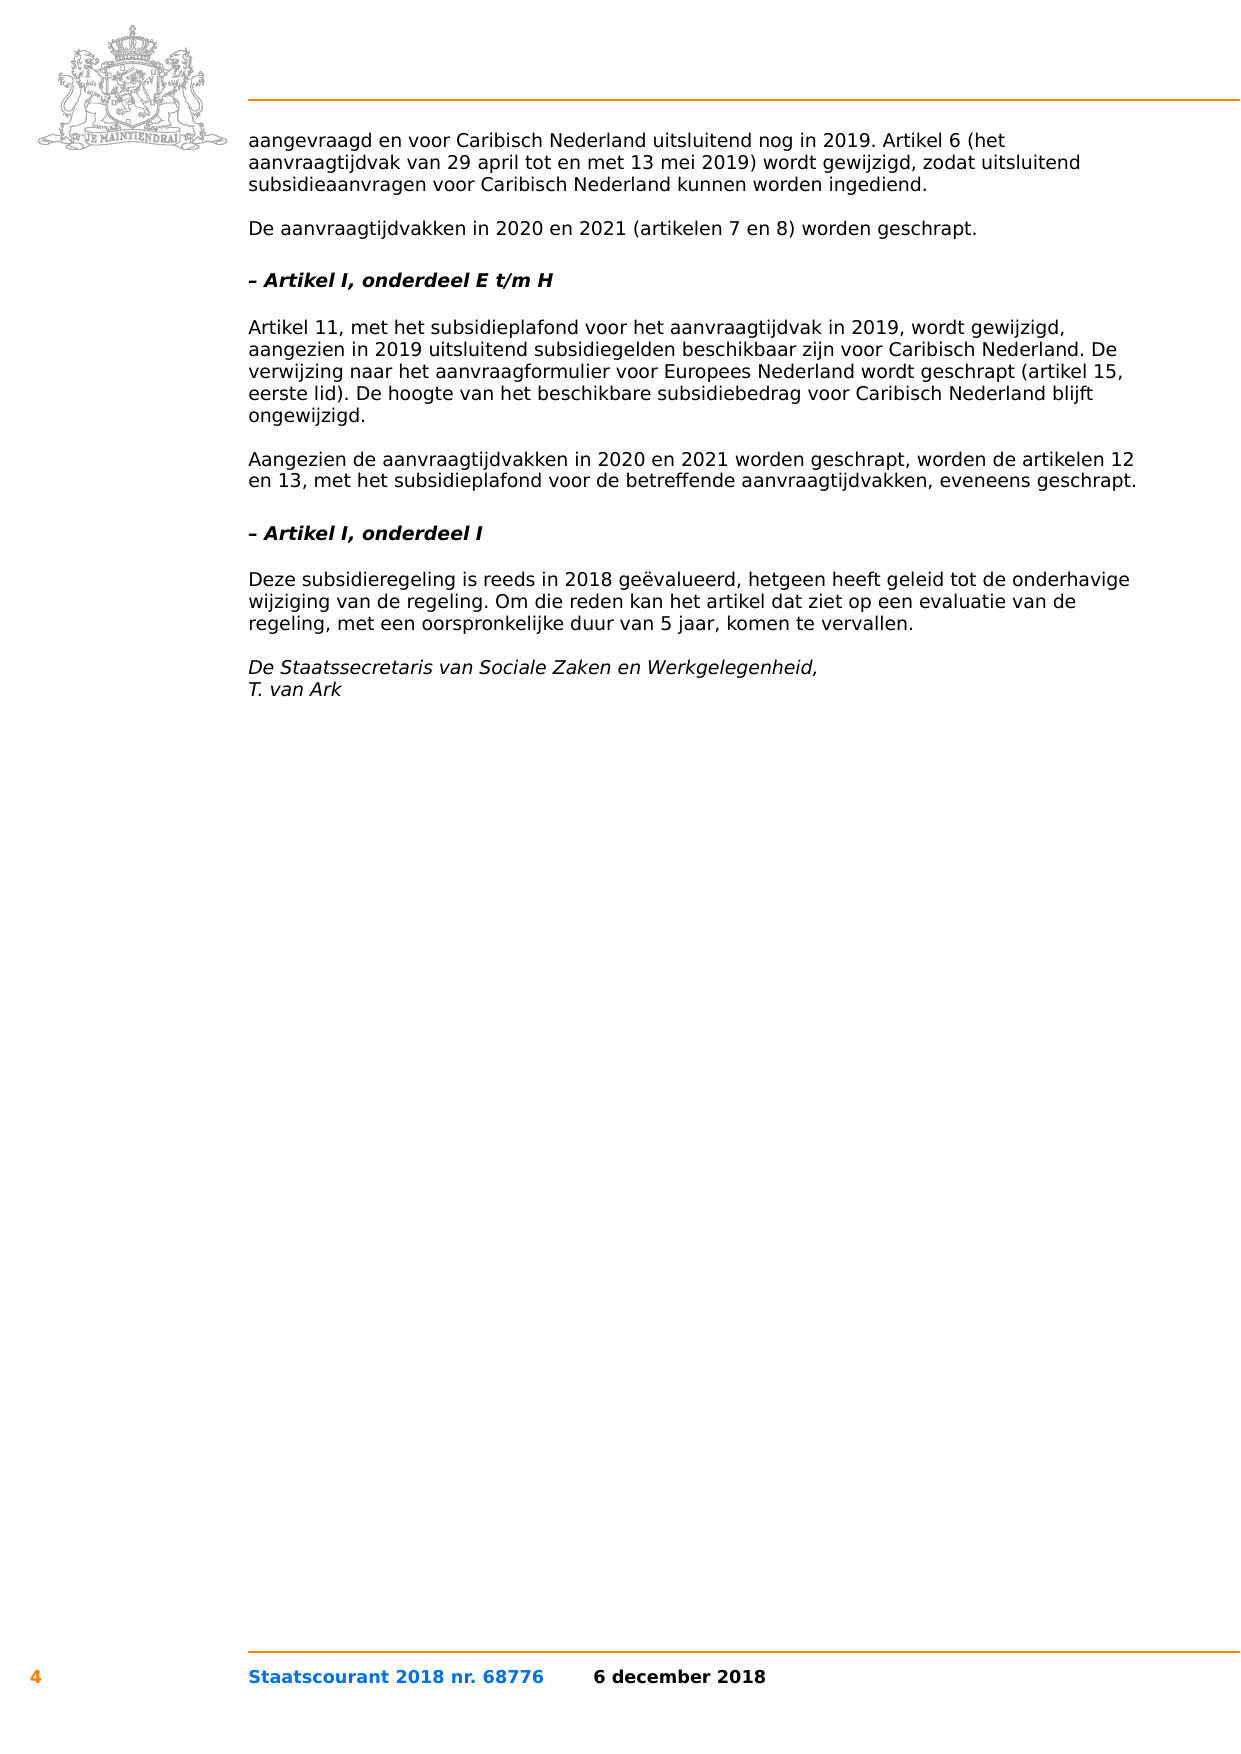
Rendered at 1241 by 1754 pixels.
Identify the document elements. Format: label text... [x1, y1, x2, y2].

text De Staatssecretaris van Sociale Zaken en Werkgelegenheid, T. van Ark [248, 657, 1163, 701]
text De aanvraagtijdvakken in 2020 en 2021 (artikelen 7 en 8) worden geschrapt. [248, 218, 1163, 240]
text aangevraagd en voor Caribisch Nederland uitsluitend nog in 2019. Artikel 6 (het aanvraagtijdvak van 29 april tot en met 13 mei 2019) wordt gewijzigd, zodat uitsluitend subsidieaanvragen voor Caribisch Nederland kunnen worden ingediend. [248, 130, 1163, 196]
subtitle – Artikel I, onderdeel I [248, 522, 1163, 544]
subtitle – Artikel I, onderdeel E t/m H [248, 270, 1163, 292]
text Artikel 11, met het subsidieplafond voor het aanvraagtijdvak in 2019, wordt gewijzigd, aangezien in 2019 uitsluitend subsidiegelden beschikbaar zijn voor Caribisch Nederland. De verwijzing naar het aanvraagformulier voor Europees Nederland wordt geschrapt (artikel 15, eerste lid). De hoogte van het beschikbare subsidiebedrag voor Caribisch Nederland blijft ongewijzigd. [248, 317, 1163, 427]
picture [38, 25, 227, 150]
text Deze subsidieregeling is reeds in 2018 geëvalueerd, hetgeen heeft geleid tot de onderhavige wijziging van de regeling. Om die reden kan het artikel dat ziet op een evaluatie van de regeling, met een oorspronkelijke duur van 5 jaar, komen te vervallen. [248, 569, 1163, 635]
text Aangezien de aanvraagtijdvakken in 2020 en 2021 worden geschrapt, worden de artikelen 12 en 13, met het subsidieplafond voor de betreffende aanvraagtijdvakken, eveneens geschrapt. [248, 448, 1163, 492]
